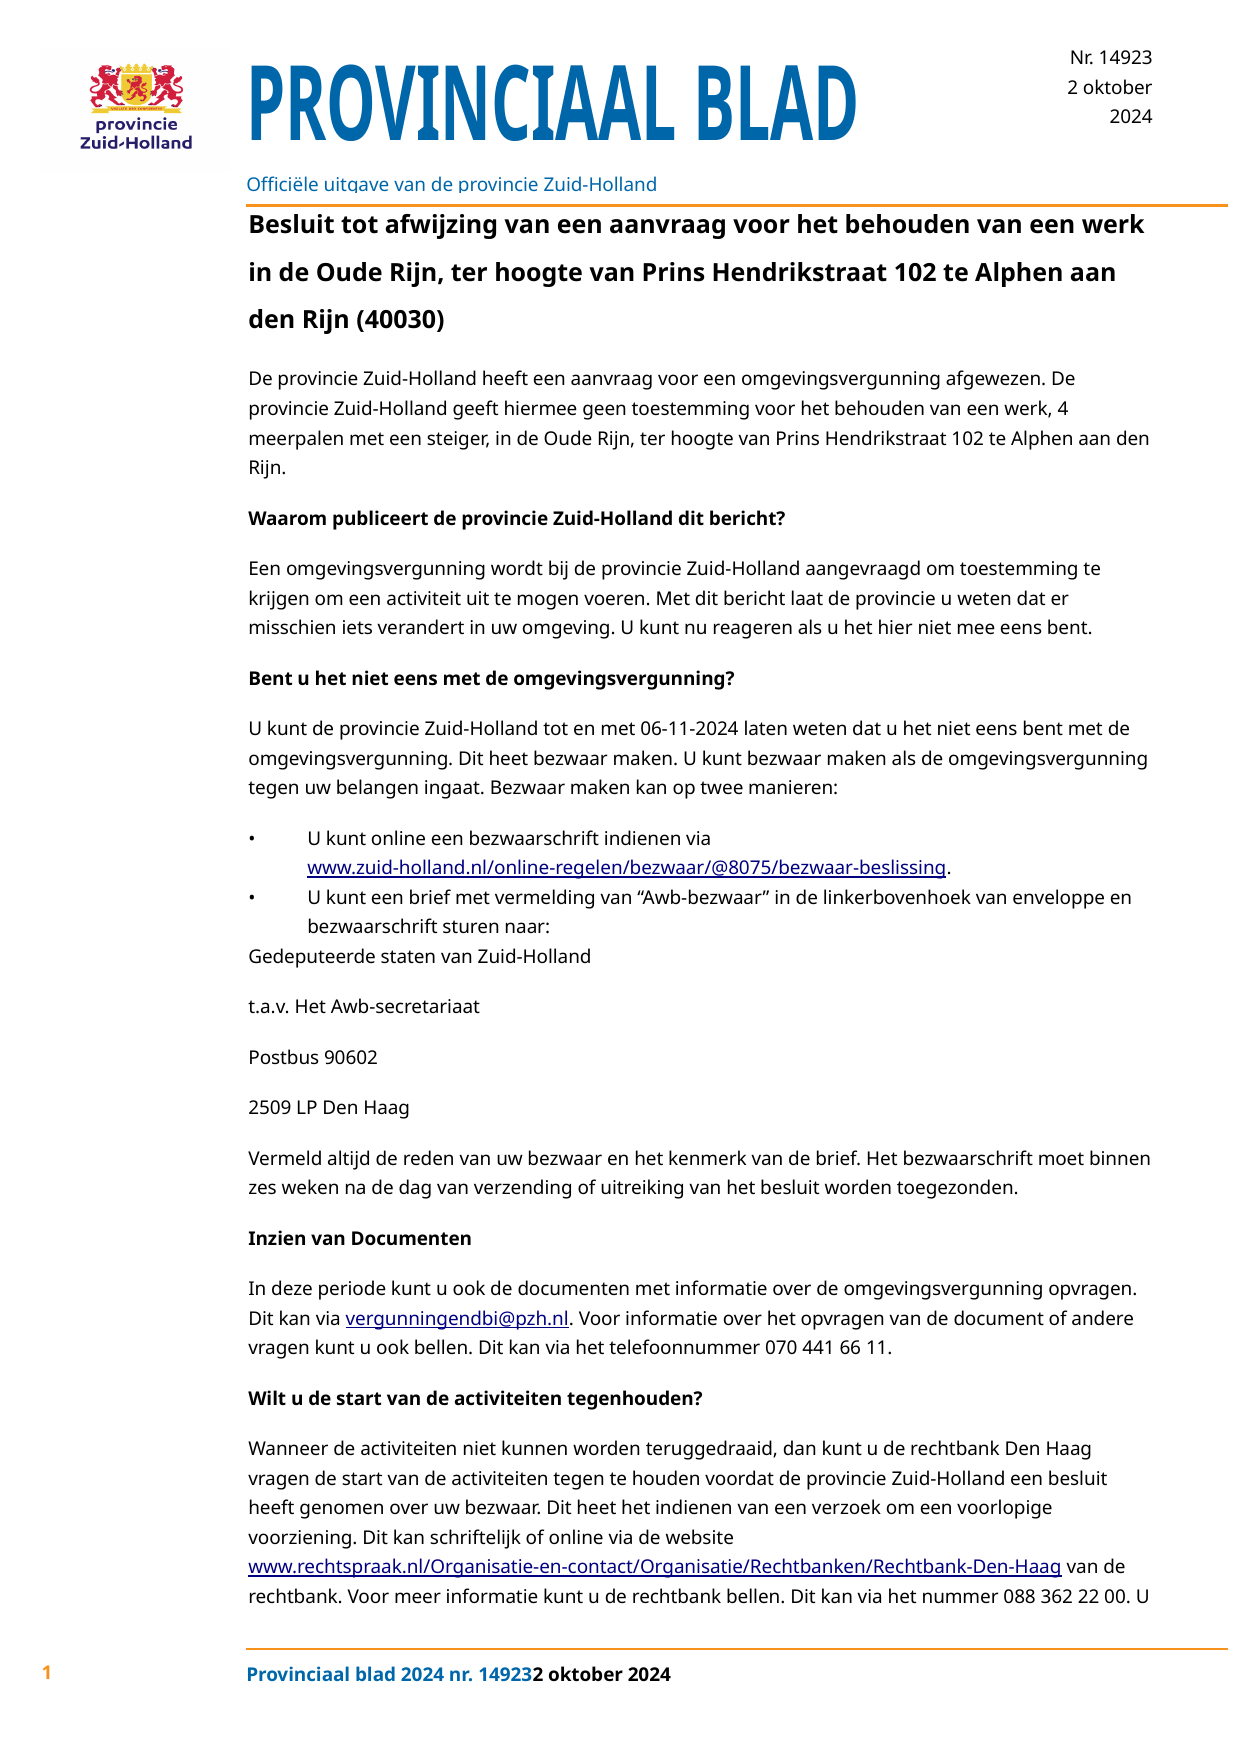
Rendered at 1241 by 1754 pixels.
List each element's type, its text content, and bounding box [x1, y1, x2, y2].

list U kunt online een bezwaarschrift indienen via www.zuid-holland.nl/online-regelen/bezwaar/@8075/bezwaar-beslissing. [248, 825, 1152, 880]
text Postbus 90602 [248, 1044, 1152, 1069]
text Wilt u de start van de activiteiten tegenhouden? [248, 1385, 1152, 1410]
text Gedeputeerde staten van Zuid-Holland [248, 943, 1152, 969]
text Inzien van Documenten [248, 1225, 1152, 1250]
text Besluit tot afwijzing van een aanvraag voor het behouden van een werk in de Oude Rijn, ter hoogte van Prins Hendrikstraat 102 te Alphen aan den Rijn (40030) [248, 207, 1152, 336]
text U kunt de provincie Zuid-Holland tot en met 06-11-2024 laten weten dat u het niet eens bent met de omgevingsvergunning. Dit heet bezwaar maken. U kunt bezwaar maken als de omgevingsvergunning tegen uw belangen ingaat. Bezwaar maken kan op twee manieren: [248, 715, 1152, 800]
text 2509 LP Den Haag [248, 1094, 1152, 1120]
picture [41, 47, 231, 172]
list U kunt een brief met vermelding van “Awb-bezwaar” in de linkerbovenhoek van enveloppe en bezwaarschrift sturen naar: [248, 884, 1152, 939]
text Wanneer de activiteiten niet kunnen worden teruggedraaid, dan kunt u de rechtbank Den Haag vragen de start van de activiteiten tegen te houden voordat de provincie Zuid-Holland een besluit heeft genomen over uw bezwaar. Dit heet het indienen van een verzoek om een voorlopige voorziening. Dit kan schriftelijk of online via de website www.rechtspraak.nl/Organisatie-en-contact/Organisatie/Rechtbanken/Rechtbank-Den-Haag van de rechtbank. Voor meer informatie kunt u de rechtbank bellen. Dit kan via het nummer 088 362 22 00. U [248, 1435, 1152, 1609]
text Bent u het niet eens met de omgevingsvergunning? [248, 665, 1152, 690]
text Vermeld altijd de reden van uw bezwaar en het kenmerk van de brief. Het bezwaarschrift moet binnen zes weken na de dag van verzending of uitreiking van het besluit worden toegezonden. [248, 1145, 1152, 1200]
text In deze periode kunt u ook de documenten met informatie over de omgevingsvergunning opvragen. Dit kan via vergunningendbi@pzh.nl. Voor informatie over het opvragen van de document of andere vragen kunt u ook bellen. Dit kan via het telefoonnummer 070 441 66 11. [248, 1275, 1152, 1360]
text De provincie Zuid-Holland heeft een aanvraag voor een omgevingsvergunning afgewezen. De provincie Zuid-Holland geeft hiermee geen toestemming voor het behouden van een werk, 4 meerpalen met een steiger, in de Oude Rijn, ter hoogte van Prins Hendrikstraat 102 te Alphen aan den Rijn. [248, 366, 1152, 480]
text t.a.v. Het Awb-secretariaat [248, 993, 1152, 1019]
text Een omgevingsvergunning wordt bij de provincie Zuid-Holland aangevraagd om toestemming te krijgen om een activiteit uit te mogen voeren. Met dit bericht laat de provincie u weten dat er misschien iets verandert in uw omgeving. U kunt nu reageren als u het hier niet mee eens bent. [248, 555, 1152, 640]
text Waarom publiceert de provincie Zuid-Holland dit bericht? [248, 505, 1152, 530]
